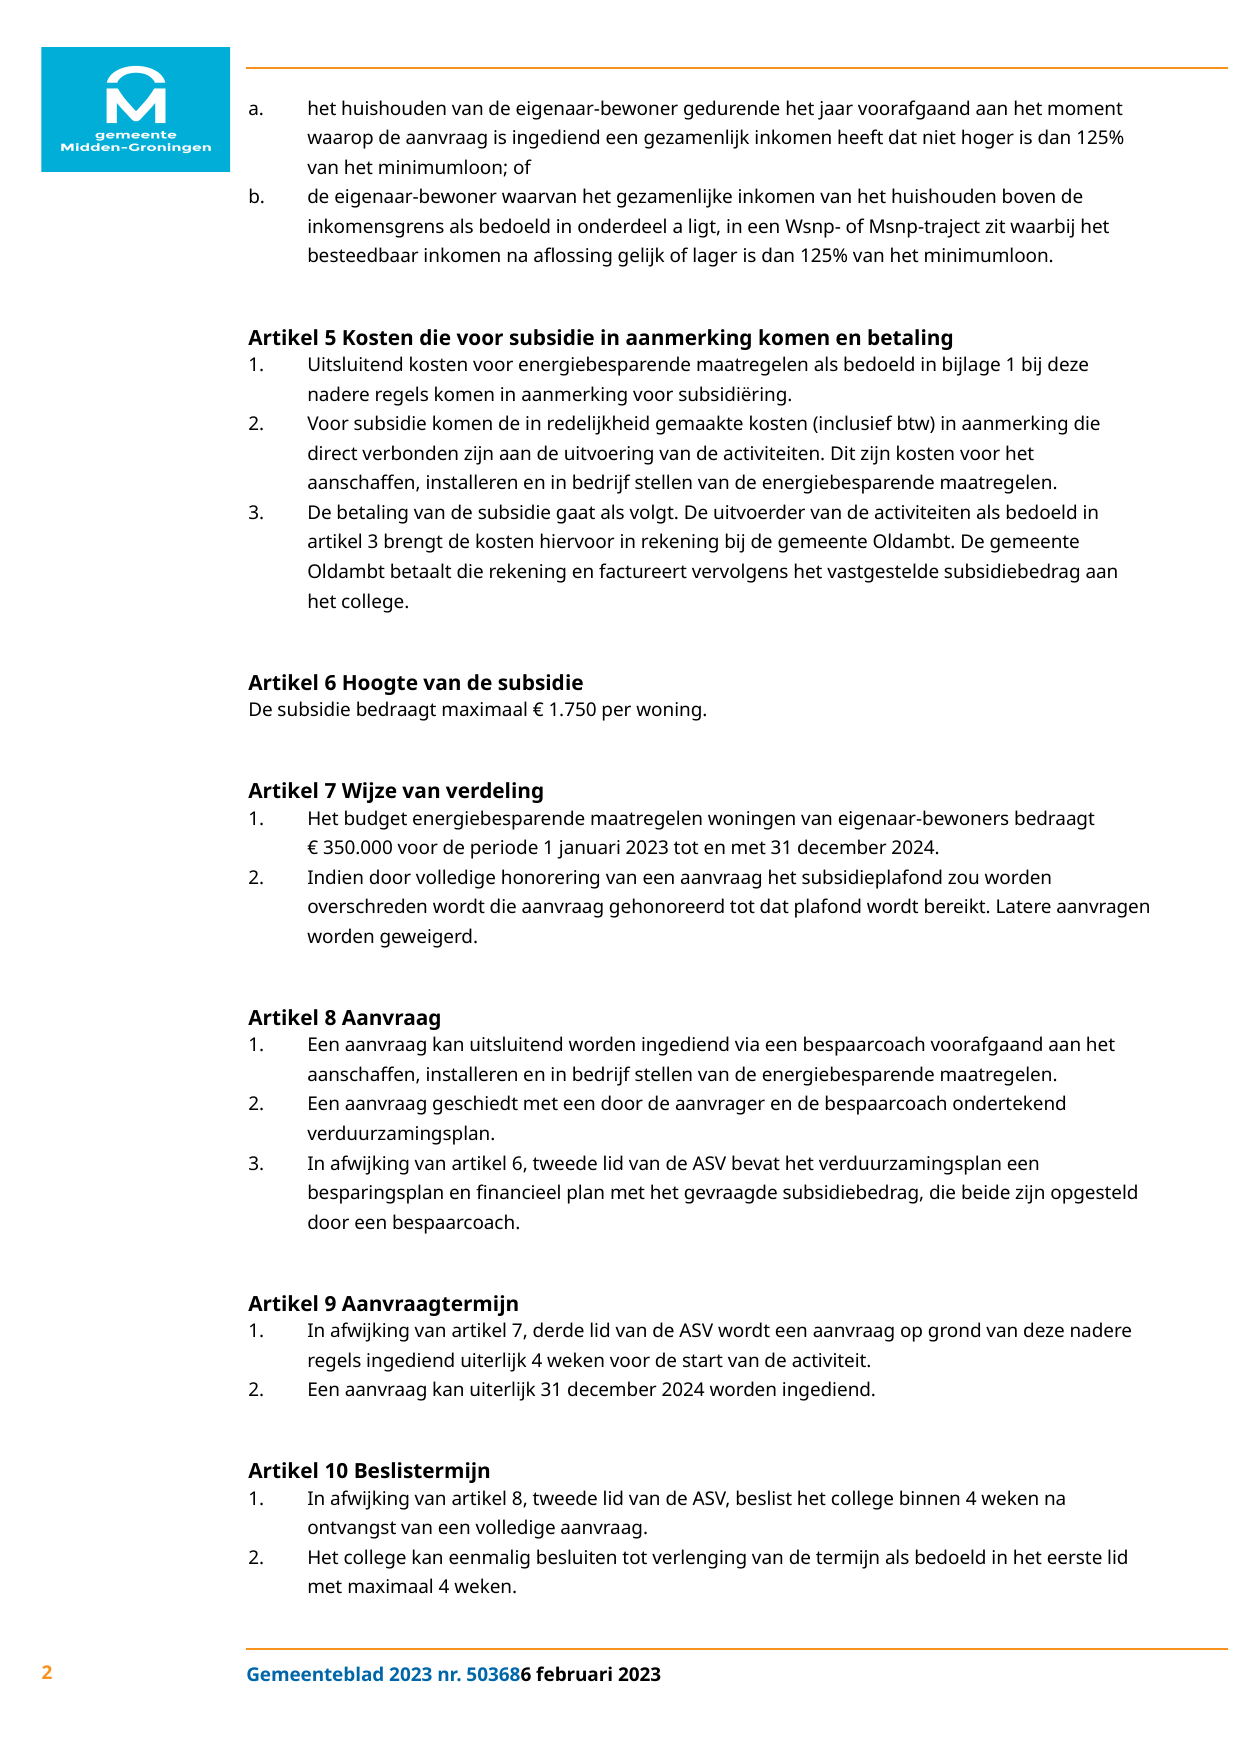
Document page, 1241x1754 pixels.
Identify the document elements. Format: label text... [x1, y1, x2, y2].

list In afwijking van artikel 8, tweede lid van de ASV, beslist het college binnen 4 weken na ontvangst van een volledige aanvraag. [248, 1485, 1152, 1540]
list Een aanvraag geschiedt met een door de aanvrager en de bespaarcoach ondertekend verduurzamingsplan. [248, 1091, 1152, 1146]
list de eigenaar-bewoner waarvan het gezamenlijke inkomen van het huishouden boven de inkomensgrens als bedoeld in onderdeel a ligt, in een Wsnp- of Msnp-traject zit waarbij het besteedbaar inkomen na aflossing gelijk of lager is dan 125% van het minimumloon. [248, 183, 1152, 268]
text Artikel 8 Aanvraag [248, 1003, 1152, 1031]
list het huishouden van de eigenaar-bewoner gedurende het jaar voorafgaand aan het moment waarop de aanvraag is ingediend een gezamenlijk inkomen heeft dat niet hoger is dan 125% van het minimumloon; of [248, 95, 1152, 180]
picture [107, 89, 165, 122]
text Artikel 9 Aanvraagtermijn [248, 1289, 1152, 1317]
list Een aanvraag kan uiterlijk 31 december 2024 worden ingediend. [248, 1377, 1152, 1402]
list In afwijking van artikel 6, tweede lid van de ASV bevat het verduurzamingsplan een besparingsplan en financieel plan met het gevraagde subsidiebedrag, die beide zijn opgesteld door een bespaarcoach. [248, 1150, 1152, 1235]
text Artikel 7 Wijze van verdeling [248, 776, 1152, 805]
list Indien door volledige honorering van een aanvraag het subsidieplafond zou worden overschreden wordt die aanvraag gehonoreerd tot dat plafond wordt bereikt. Latere aanvragen worden geweigerd. [248, 864, 1152, 949]
picture [108, 66, 164, 82]
picture [184, 146, 190, 153]
list Uitsluitend kosten voor energiebesparende maatregelen als bedoeld in bijlage 1 bij deze nadere regels komen in aanmerking voor subsidiëring. [248, 351, 1152, 406]
list Een aanvraag kan uitsluitend worden ingediend via een bespaarcoach voorafgaand aan het aanschaffen, installeren en in bedrijf stellen van de energiebesparende maatregelen. [248, 1031, 1152, 1087]
text Artikel 10 Beslistermijn [248, 1457, 1152, 1485]
list De betaling van de subsidie gaat als volgt. De uitvoerder van de activiteiten als bedoeld in artikel 3 brengt de kosten hiervoor in rekening bij de gemeente Oldambt. De gemeente Oldambt betaalt die rekening en factureert vervolgens het vastgestelde subsidiebedrag aan het college. [248, 499, 1152, 613]
text Artikel 5 Kosten die voor subsidie in aanmerking komen en betaling [248, 323, 1152, 351]
text Artikel 6 Hoogte van de subsidie [248, 668, 1152, 696]
text De subsidie bedraagt maximaal € 1.750 per woning. [248, 696, 1152, 722]
list In afwijking van artikel 7, derde lid van de ASV wordt een aanvraag op grond van deze nadere regels ingediend uiterlijk 4 weken voor de start van de activiteit. [248, 1317, 1152, 1373]
list Het budget energiebesparende maatregelen woningen van eigenaar-bewoners bedraagt € 350.000 voor de periode 1 januari 2023 tot en met 31 december 2024. [248, 805, 1152, 860]
list Het college kan eenmalig besluiten tot verlenging van de termijn als bedoeld in het eerste lid met maximaal 4 weken. [248, 1544, 1152, 1599]
list Voor subsidie komen de in redelijkheid gemaakte kosten (inclusief btw) in aanmerking die direct verbonden zijn aan de uitvoering van de activiteiten. Dit zijn kosten voor het aanschaffen, installeren en in bedrijf stellen van de energiebesparende maatregelen. [248, 410, 1152, 495]
